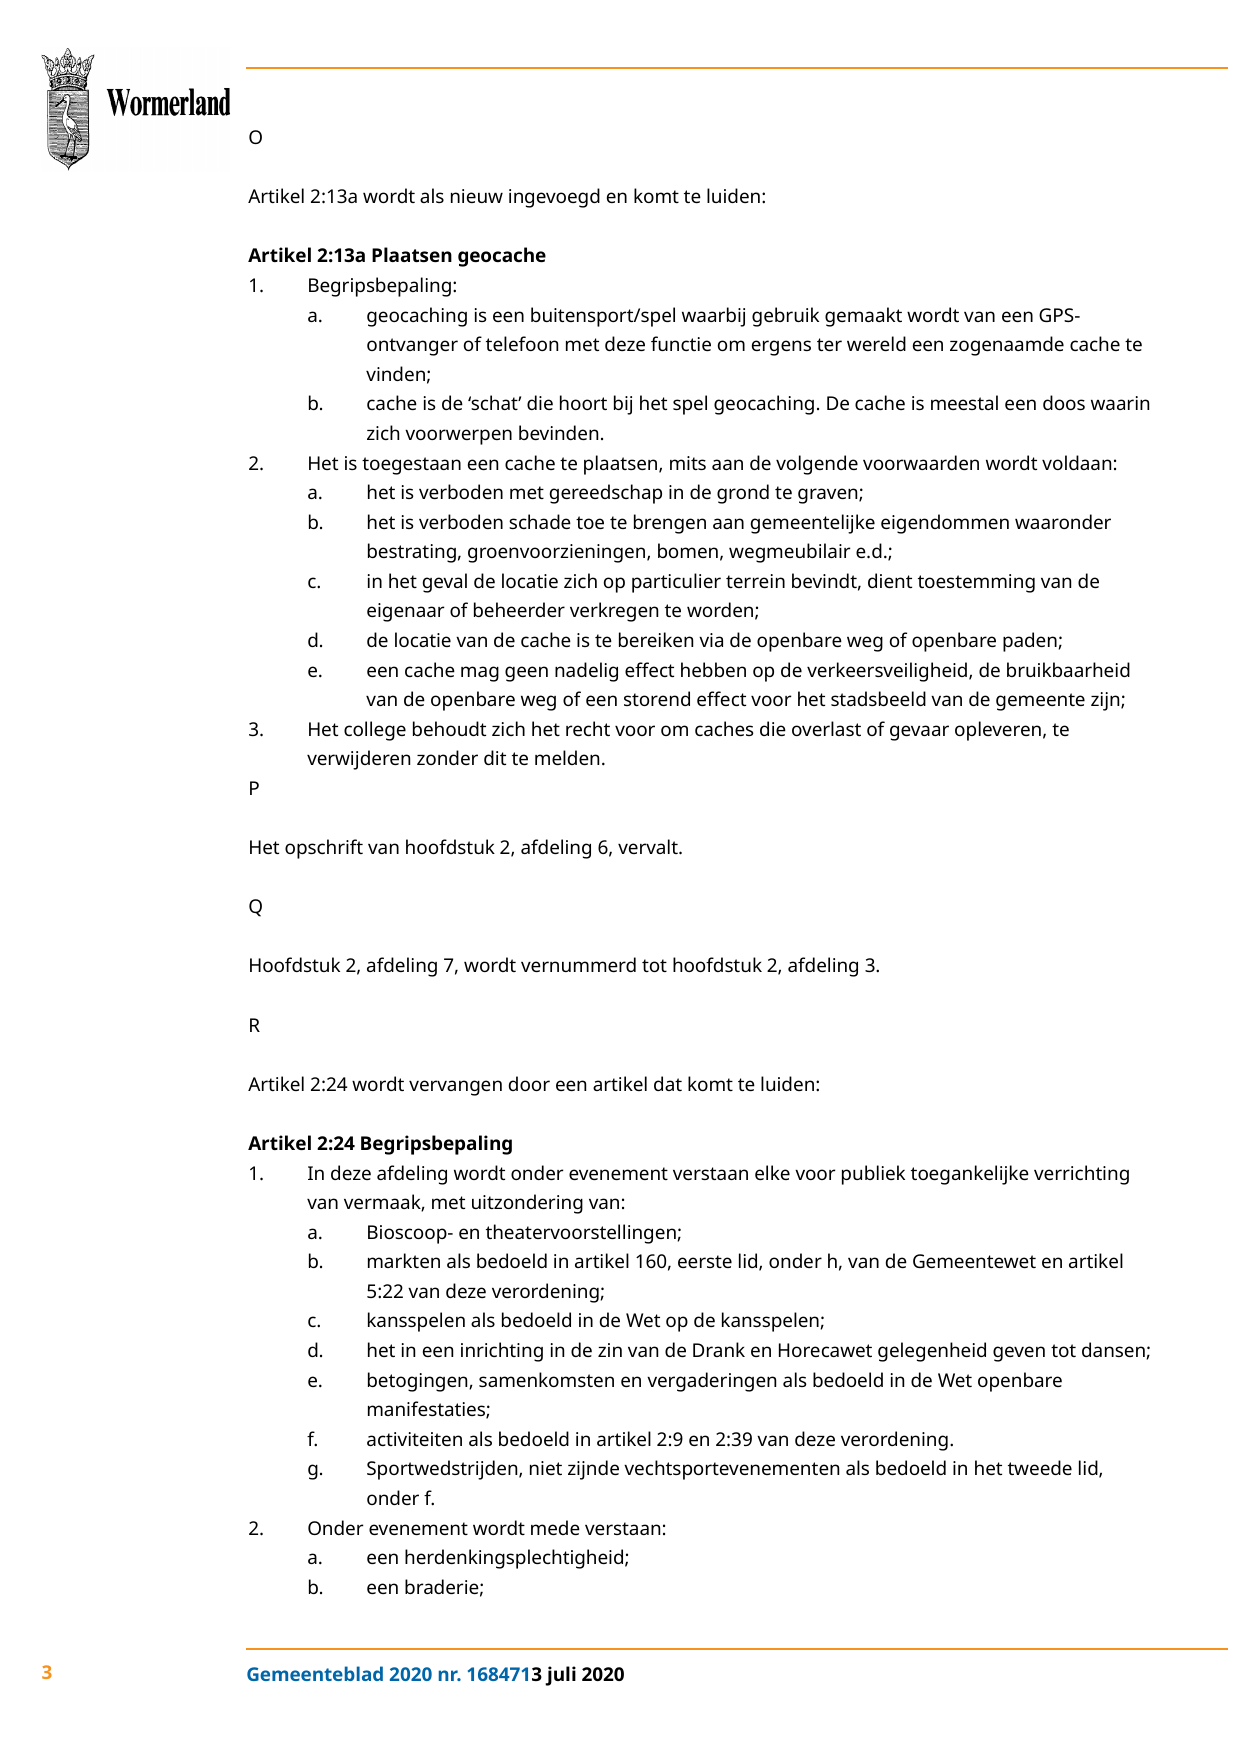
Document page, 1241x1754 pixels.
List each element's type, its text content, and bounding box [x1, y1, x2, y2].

list Het college behoudt zich het recht voor om caches die overlast of gevaar opleveren, te verwijderen zonder dit te melden. [248, 716, 1152, 771]
list In deze afdeling wordt onder evenement verstaan elke voor publiek toegankelijke verrichting van vermaak, met uitzondering van: [248, 1160, 1152, 1215]
text Het opschrift van hoofdstuk 2, afdeling 6, vervalt. [248, 834, 1152, 860]
list Het is toegestaan een cache te plaatsen, mits aan de volgende voorwaarden wordt voldaan: [248, 450, 1152, 476]
text Artikel 2:13a Plaatsen geocache [248, 243, 1152, 268]
text Q [248, 893, 1152, 919]
text Artikel 2:24 wordt vervangen door een artikel dat komt te luiden: [248, 1071, 1152, 1097]
list de locatie van de cache is te bereiken via de openbare weg of openbare paden; [307, 627, 1152, 653]
text O [248, 124, 1152, 150]
list het is verboden met gereedschap in de grond te graven; [307, 479, 1152, 505]
list betogingen, samenkomsten en vergaderingen als bedoeld in de Wet openbare manifestaties; [307, 1367, 1152, 1422]
list het in een inrichting in de zin van de Drank en Horecawet gelegenheid geven tot dansen; [307, 1337, 1152, 1363]
list het is verboden schade toe te brengen aan gemeentelijke eigendommen waaronder bestrating, groenvoorzieningen, bomen, wegmeubilair e.d.; [307, 509, 1152, 564]
list een herdenkingsplechtigheid; [307, 1544, 1152, 1570]
list markten als bedoeld in artikel 160, eerste lid, onder h, van de Gemeentewet en artikel 5:22 van deze verordening; [307, 1248, 1152, 1304]
list Sportwedstrijden, niet zijnde vechtsportevenementen als bedoeld in het tweede lid, onder f. [307, 1456, 1152, 1511]
list activiteiten als bedoeld in artikel 2:9 en 2:39 van deze verordening. [307, 1426, 1152, 1452]
text Artikel 2:24 Begripsbepaling [248, 1130, 1152, 1156]
picture [41, 47, 231, 172]
list Begripsbepaling: [248, 272, 1152, 298]
list geocaching is een buitensport/spel waarbij gebruik gemaakt wordt van een GPS-ontvanger of telefoon met deze functie om ergens ter wereld een zogenaamde cache te vinden; [307, 302, 1152, 387]
text P [248, 775, 1152, 801]
text Hoofdstuk 2, afdeling 7, wordt vernummerd tot hoofdstuk 2, afdeling 3. [248, 953, 1152, 978]
list in het geval de locatie zich op particulier terrein bevindt, dient toestemming van de eigenaar of beheerder verkregen te worden; [307, 568, 1152, 623]
text Artikel 2:13a wordt als nieuw ingevoegd en komt te luiden: [248, 183, 1152, 209]
list een braderie; [307, 1574, 1152, 1600]
text R [248, 1012, 1152, 1038]
list cache is de ‘schat’ die hoort bij het spel geocaching. De cache is meestal een doos waarin zich voorwerpen bevinden. [307, 391, 1152, 446]
list Bioscoop- en theatervoorstellingen; [307, 1219, 1152, 1245]
list een cache mag geen nadelig effect hebben op de verkeersveiligheid, de bruikbaarheid van de openbare weg of een storend effect voor het stadsbeeld van de gemeente zijn; [307, 657, 1152, 712]
list kansspelen als bedoeld in de Wet op de kansspelen; [307, 1308, 1152, 1333]
list Onder evenement wordt mede verstaan: [248, 1515, 1152, 1541]
